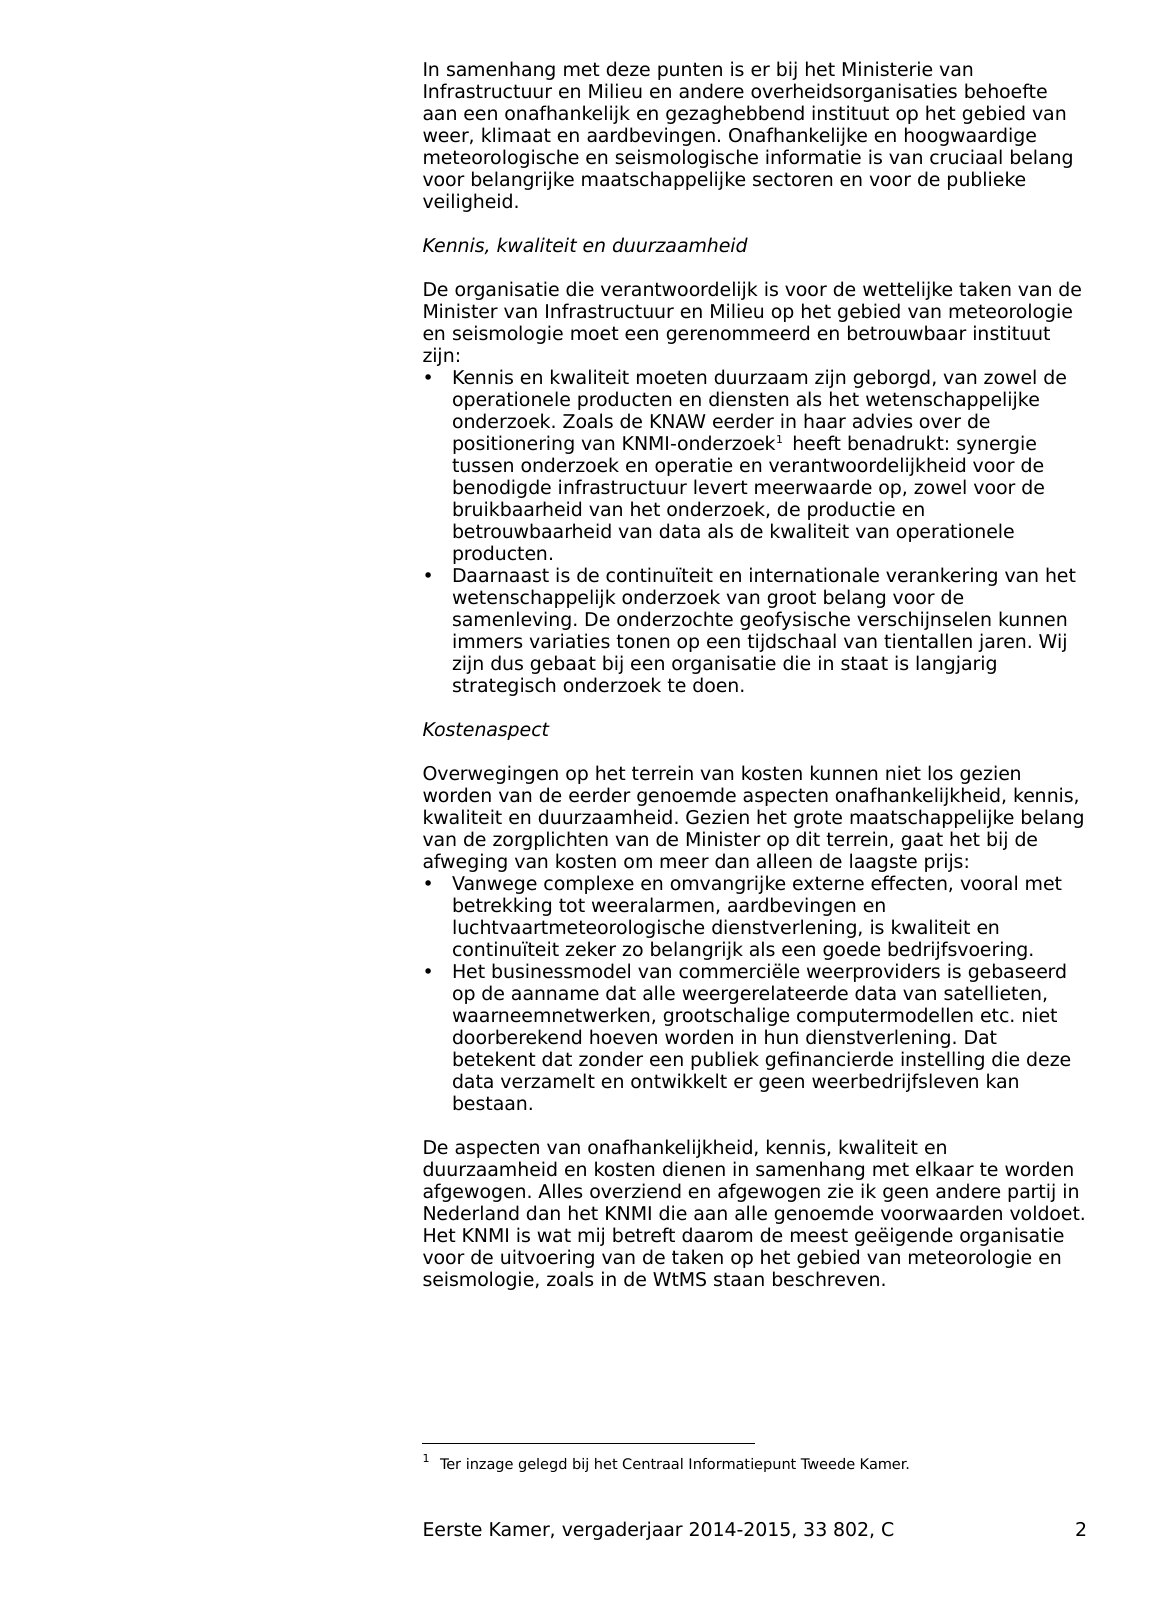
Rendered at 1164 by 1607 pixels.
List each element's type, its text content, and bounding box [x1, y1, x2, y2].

text • Kennis en kwaliteit moeten duurzaam zijn geborgd, van zowel de operationele producten en diensten als het wetenschappelijke onderzoek. Zoals de KNAW eerder in haar advies over de positionering van KNMI-onderzoek heeft benadrukt: synergie tussen onderzoek en operatie en verantwoordelijkheid voor de benodigde infrastructuur levert meerwaarde op, zowel voor de bruikbaarheid van het onderzoek, de productie en betrouwbaarheid van data als de kwaliteit van operationele producten. [422, 367, 1087, 565]
text De organisatie die verantwoordelijk is voor de wettelijke taken van de Minister van Infrastructuur en Milieu op het gebied van meteorologie en seismologie moet een gerenommeerd en betrouwbaar instituut zijn: [422, 279, 1087, 367]
text • Vanwege complexe en omvangrijke externe effecten, vooral met betrekking tot weeralarmen, aardbevingen en luchtvaartmeteorologische dienstverlening, is kwaliteit en continuïteit zeker zo belangrijk als een goede bedrijfsvoering. [422, 873, 1087, 961]
subtitle Kostenaspect [422, 719, 1087, 741]
text Overwegingen op het terrein van kosten kunnen niet los gezien worden van de eerder genoemde aspecten onafhankelijkheid, kennis, kwaliteit en duurzaamheid. Gezien het grote maatschappelijke belang van de zorgplichten van de Minister op dit terrein, gaat het bij de afweging van kosten om meer dan alleen de laagste prijs: [422, 763, 1087, 873]
text In samenhang met deze punten is er bij het Ministerie van Infrastructuur en Milieu en andere overheidsorganisaties behoefte aan een onafhankelijk en gezaghebbend instituut op het gebied van weer, klimaat en aardbevingen. Onafhankelijke en hoogwaardige meteorologische en seismologische informatie is van cruciaal belang voor belangrijke maatschappelijke sectoren en voor de publieke veiligheid. [422, 59, 1087, 213]
subtitle Kennis, kwaliteit en duurzaamheid [422, 235, 1087, 257]
text • Het businessmodel van commerciële weerproviders is gebaseerd op de aanname dat alle weergerelateerde data van satellieten, waarneemnetwerken, grootschalige computermodellen etc. niet doorberekend hoeven worden in hun dienstverlening. Dat betekent dat zonder een publiek gefinancierde instelling die deze data verzamelt en ontwikkelt er geen weerbedrijfsleven kan bestaan. [422, 961, 1087, 1115]
text • Daarnaast is de continuïteit en internationale verankering van het wetenschappelijk onderzoek van groot belang voor de samenleving. De onderzochte geofysische verschijnselen kunnen immers variaties tonen op een tijdschaal van tientallen jaren. Wij zijn dus gebaat bij een organisatie die in staat is langjarig strategisch onderzoek te doen. [422, 565, 1087, 697]
text De aspecten van onafhankelijkheid, kennis, kwaliteit en duurzaamheid en kosten dienen in samenhang met elkaar te worden afgewogen. Alles overziend en afgewogen zie ik geen andere partij in Nederland dan het KNMI die aan alle genoemde voorwaarden voldoet. Het KNMI is wat mij betreft daarom de meest geëigende organisatie voor de uitvoering van de taken op het gebied van meteorologie en seismologie, zoals in de WtMS staan beschreven. [422, 1137, 1087, 1291]
text Ter inzage gelegd bij het Centraal Informatiepunt Tweede Kamer. [422, 1452, 1087, 1474]
